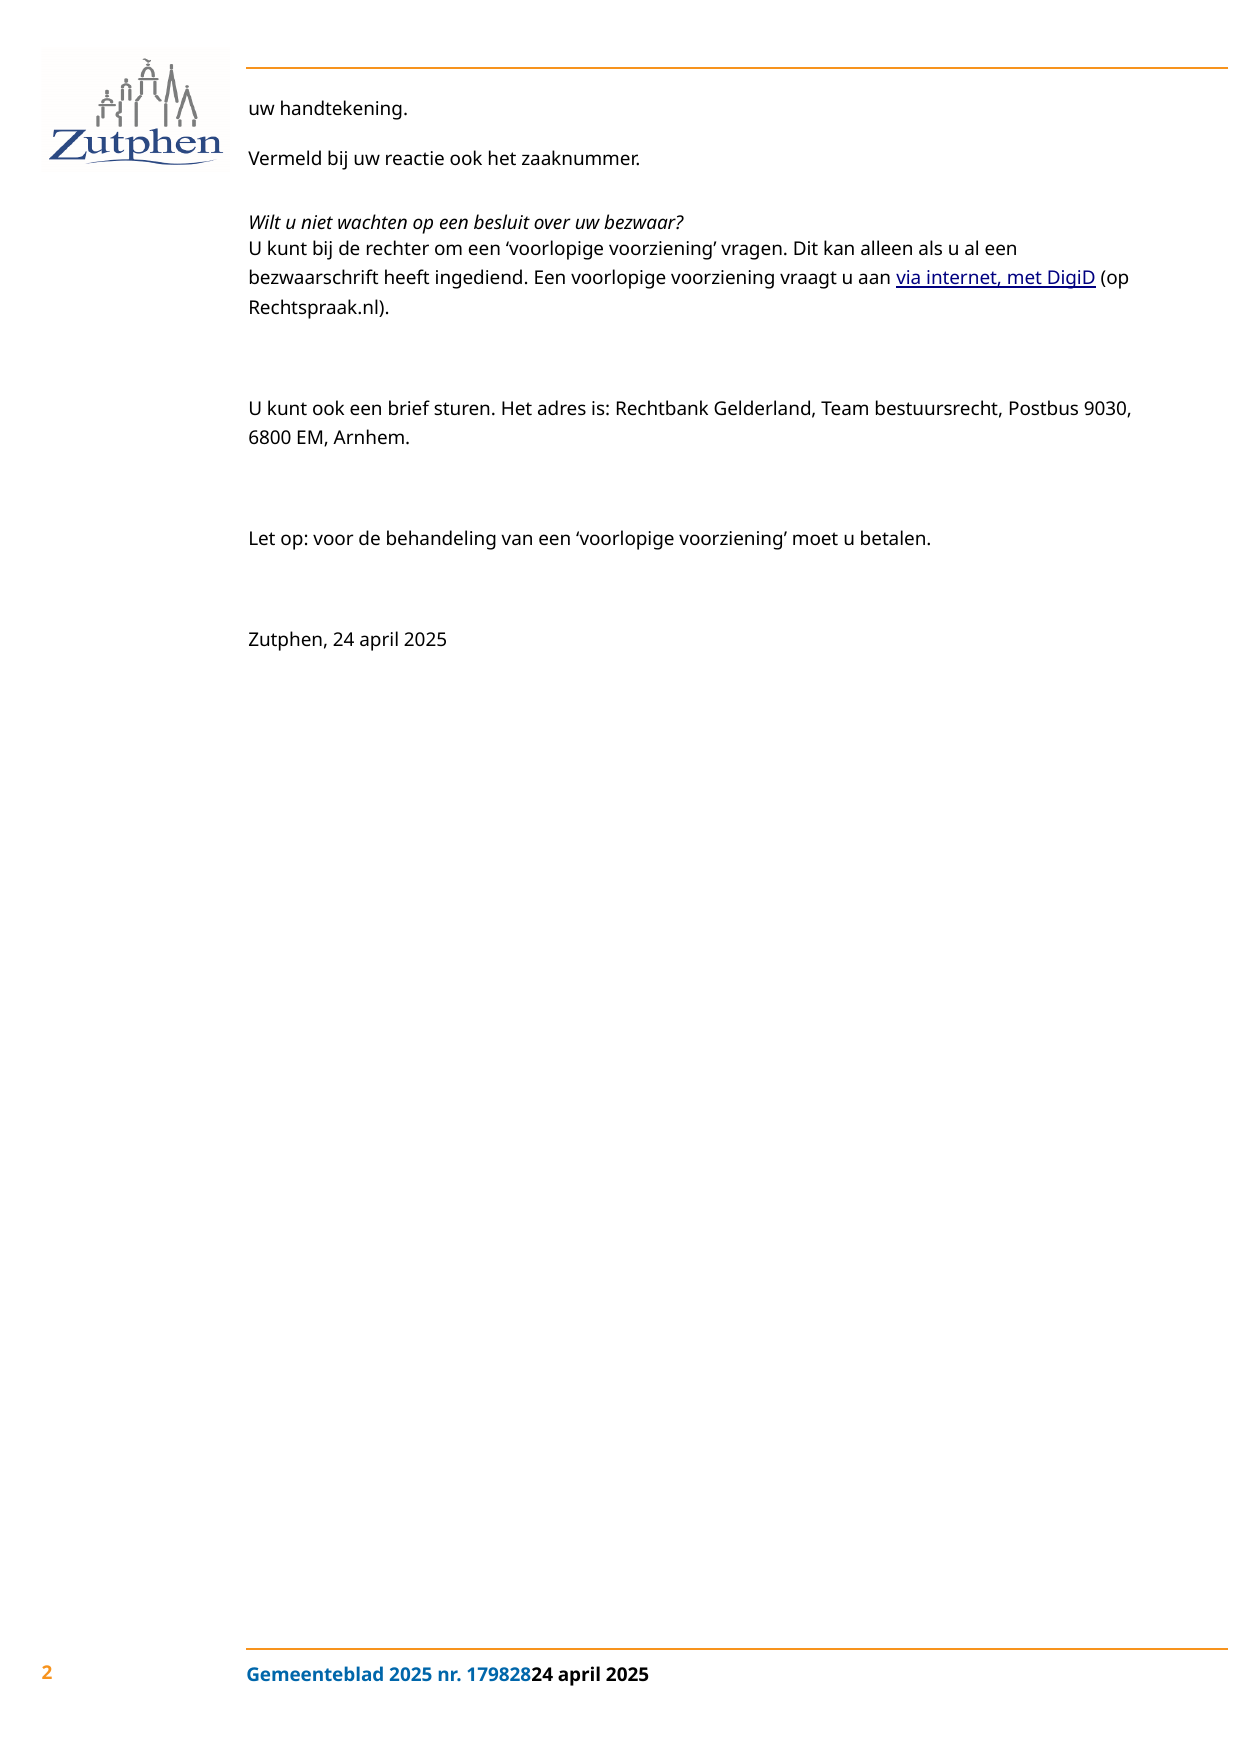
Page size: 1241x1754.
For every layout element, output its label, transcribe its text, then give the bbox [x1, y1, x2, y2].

text Vermeld bij uw reactie ook het zaaknummer. [248, 145, 1152, 171]
text Zutphen, 24 april 2025 [248, 626, 1152, 652]
text U kunt bij de rechter om een ‘voorlopige voorziening’ vragen. Dit kan alleen als u al een bezwaarschrift heeft ingediend. Een voorlopige voorziening vraagt u aan via internet, met DigiD (op Rechtspraak.nl). [248, 235, 1152, 320]
text uw handtekening. [248, 95, 1152, 121]
picture [41, 47, 231, 172]
text Let op: voor de behandeling van een ‘voorlopige voorziening’ moet u betalen. [248, 525, 1152, 551]
text Wilt u niet wachten op een besluit over uw bezwaar? [248, 209, 1152, 235]
text U kunt ook een brief sturen. Het adres is: Rechtbank Gelderland, Team bestuursrecht, Postbus 9030, 6800 EM, Arnhem. [248, 395, 1152, 450]
